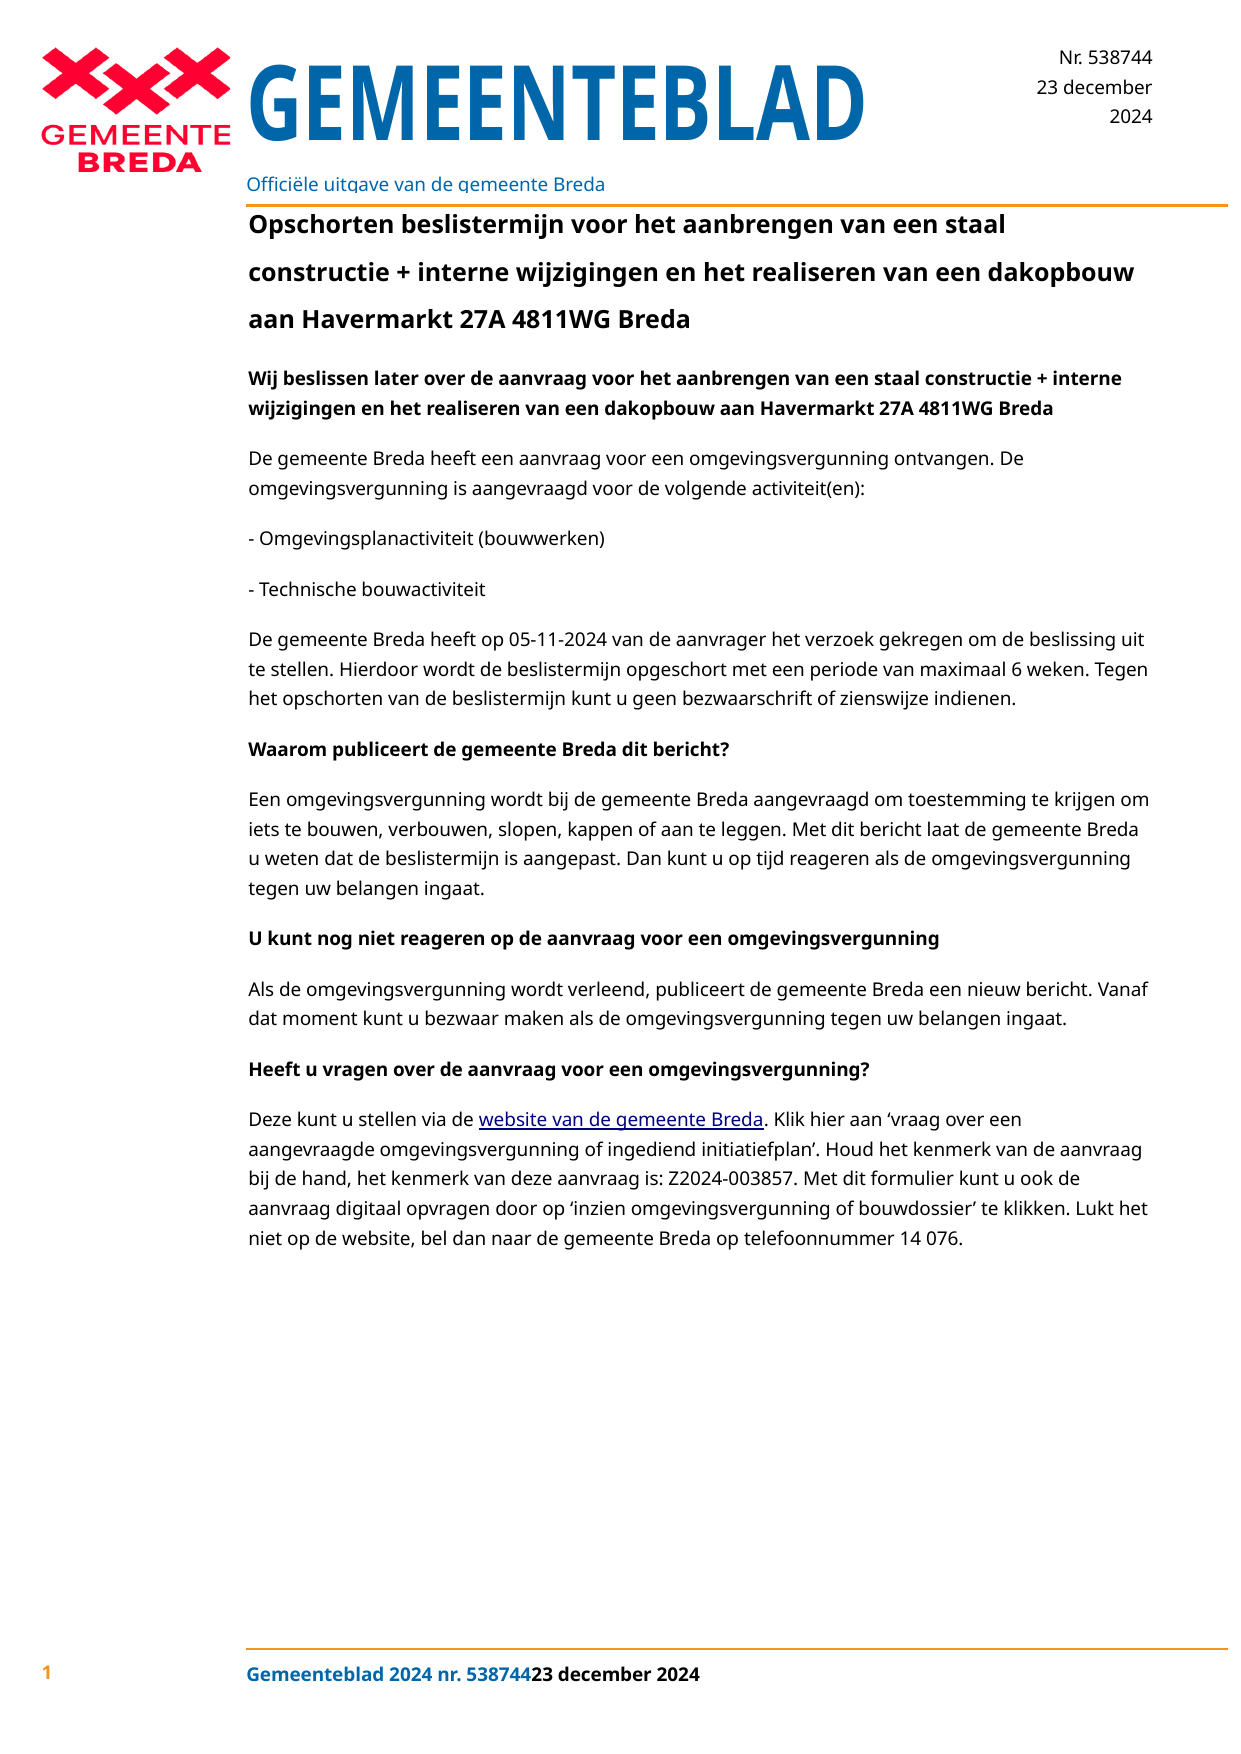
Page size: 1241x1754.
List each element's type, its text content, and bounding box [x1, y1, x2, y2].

text U kunt nog niet reageren op de aanvraag voor een omgevingsvergunning [248, 926, 1152, 951]
text - Technische bouwactiviteit [248, 576, 1152, 602]
text De gemeente Breda heeft op 05-11-2024 van de aanvrager het verzoek gekregen om de beslissing uit te stellen. Hierdoor wordt de beslistermijn opgeschort met een periode van maximaal 6 weken. Tegen het opschorten van de beslistermijn kunt u geen bezwaarschrift of zienswijze indienen. [248, 626, 1152, 711]
text Wij beslissen later over de aanvraag voor het aanbrengen van een staal constructie + interne wijzigingen en het realiseren van een dakopbouw aan Havermarkt 27A 4811WG Breda [248, 366, 1152, 421]
picture [41, 47, 231, 172]
text Als de omgevingsvergunning wordt verleend, publiceert de gemeente Breda een nieuw bericht. Vanaf dat moment kunt u bezwaar maken als de omgevingsvergunning tegen uw belangen ingaat. [248, 976, 1152, 1031]
text Waarom publiceert de gemeente Breda dit bericht? [248, 736, 1152, 762]
text - Omgevingsplanactiviteit (bouwwerken) [248, 526, 1152, 551]
text Opschorten beslistermijn voor het aanbrengen van een staal constructie + interne wijzigingen en het realiseren van een dakopbouw aan Havermarkt 27A 4811WG Breda [248, 207, 1152, 336]
text De gemeente Breda heeft een aanvraag voor een omgevingsvergunning ontvangen. De omgevingsvergunning is aangevraagd voor de volgende activiteit(en): [248, 446, 1152, 501]
text Heeft u vragen over de aanvraag voor een omgevingsvergunning? [248, 1056, 1152, 1082]
text Deze kunt u stellen via de website van de gemeente Breda. Klik hier aan ‘vraag over een aangevraagde omgevingsvergunning of ingediend initiatiefplan’. Houd het kenmerk van de aanvraag bij de hand, het kenmerk van deze aanvraag is: Z2024-003857. Met dit formulier kunt u ook de aanvraag digitaal opvragen door op ‘inzien omgevingsvergunning of bouwdossier’ te klikken. Lukt het niet op de website, bel dan naar de gemeente Breda op telefoonnummer 14 076. [248, 1106, 1152, 1250]
text Een omgevingsvergunning wordt bij de gemeente Breda aangevraagd om toestemming te krijgen om iets te bouwen, verbouwen, slopen, kappen of aan te leggen. Met dit bericht laat de gemeente Breda u weten dat de beslistermijn is aangepast. Dan kunt u op tijd reageren als de omgevingsvergunning tegen uw belangen ingaat. [248, 786, 1152, 901]
